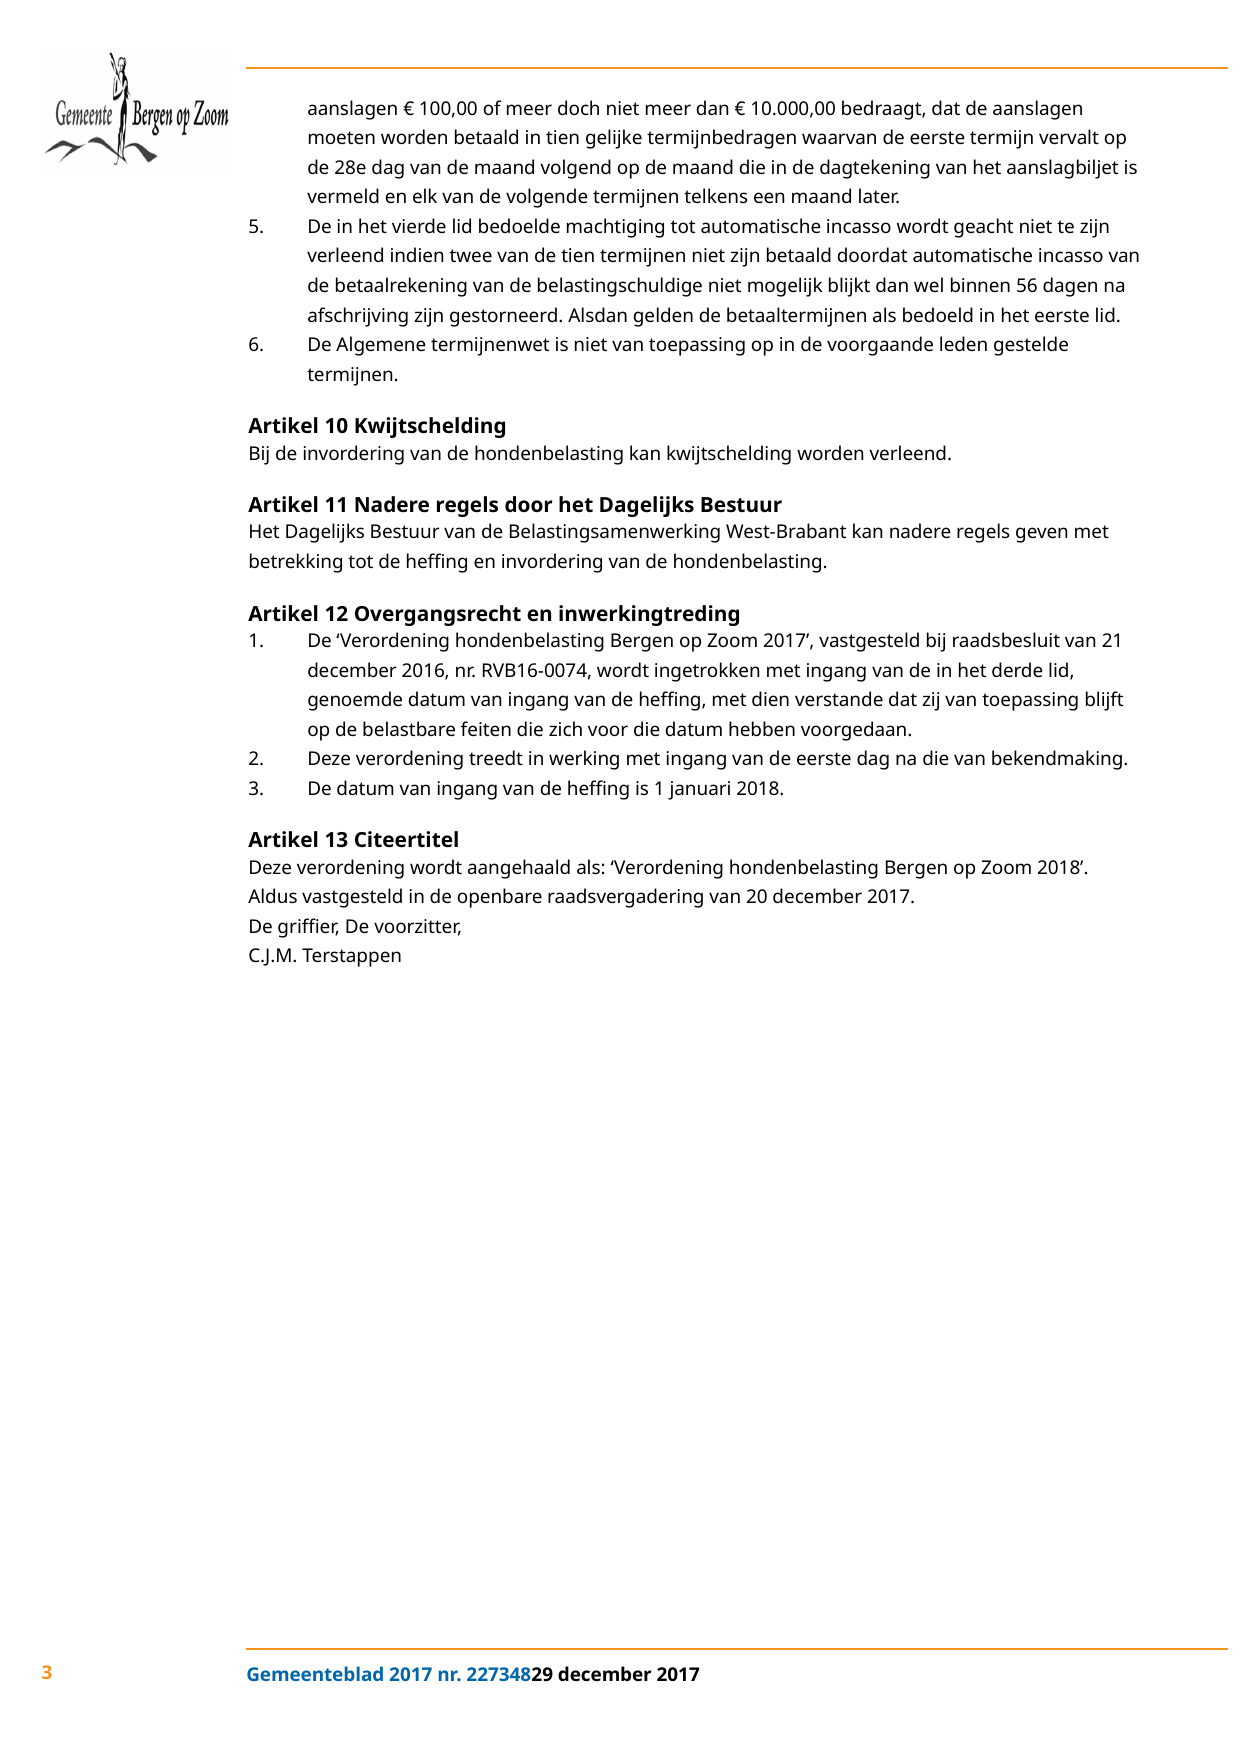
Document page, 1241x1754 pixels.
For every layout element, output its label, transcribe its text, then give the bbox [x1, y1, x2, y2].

picture [41, 47, 231, 172]
text Bij de invordering van de hondenbelasting kan kwijtschelding worden verleend. [248, 440, 1152, 466]
text Artikel 11 Nadere regels door het Dagelijks Bestuur [248, 490, 1152, 519]
text Het Dagelijks Bestuur van de Belastingsamenwerking West-Brabant kan nadere regels geven met betrekking tot de heffing en invordering van de hondenbelasting. [248, 519, 1152, 574]
text Artikel 13 Citeertitel [248, 826, 1152, 854]
list De ‘Verordening hondenbelasting Bergen op Zoom 2017’, vastgesteld bij raadsbesluit van 21 december 2016, nr. RVB16-0074, wordt ingetrokken met ingang van de in het derde lid, genoemde datum van ingang van de heffing, met dien verstande dat zij van toepassing blijft op de belastbare feiten die zich voor die datum hebben voorgedaan. [248, 627, 1152, 742]
list Deze verordening treedt in werking met ingang van de eerste dag na die van bekendmaking. [248, 746, 1152, 771]
list De datum van ingang van de heffing is 1 januari 2018. [248, 775, 1152, 801]
text Artikel 12 Overgangsrecht en inwerkingtreding [248, 599, 1152, 627]
text Artikel 10 Kwijtschelding [248, 411, 1152, 440]
list aanslagen € 100,00 of meer doch niet meer dan € 10.000,00 bedraagt, dat de aanslagen moeten worden betaald in tien gelijke termijnbedragen waarvan de eerste termijn vervalt op de 28e dag van de maand volgend op de maand die in de dagtekening van het aanslagbiljet is vermeld en elk van de volgende termijnen telkens een maand later. [248, 95, 1152, 209]
text De griffier, De voorzitter, [248, 913, 1152, 939]
text Aldus vastgesteld in de openbare raadsvergadering van 20 december 2017. [248, 883, 1152, 909]
list De Algemene termijnenwet is niet van toepassing op in de voorgaande leden gestelde termijnen. [248, 331, 1152, 387]
list De in het vierde lid bedoelde machtiging tot automatische incasso wordt geacht niet te zijn verleend indien twee van de tien termijnen niet zijn betaald doordat automatische incasso van de betaalrekening van de belastingschuldige niet mogelijk blijkt dan wel binnen 56 dagen na afschrijving zijn gestorneerd. Alsdan gelden de betaaltermijnen als bedoeld in het eerste lid. [248, 213, 1152, 328]
text Deze verordening wordt aangehaald als: ‘Verordening hondenbelasting Bergen op Zoom 2018’. [248, 854, 1152, 880]
text C.J.M. Terstappen [248, 943, 1152, 968]
